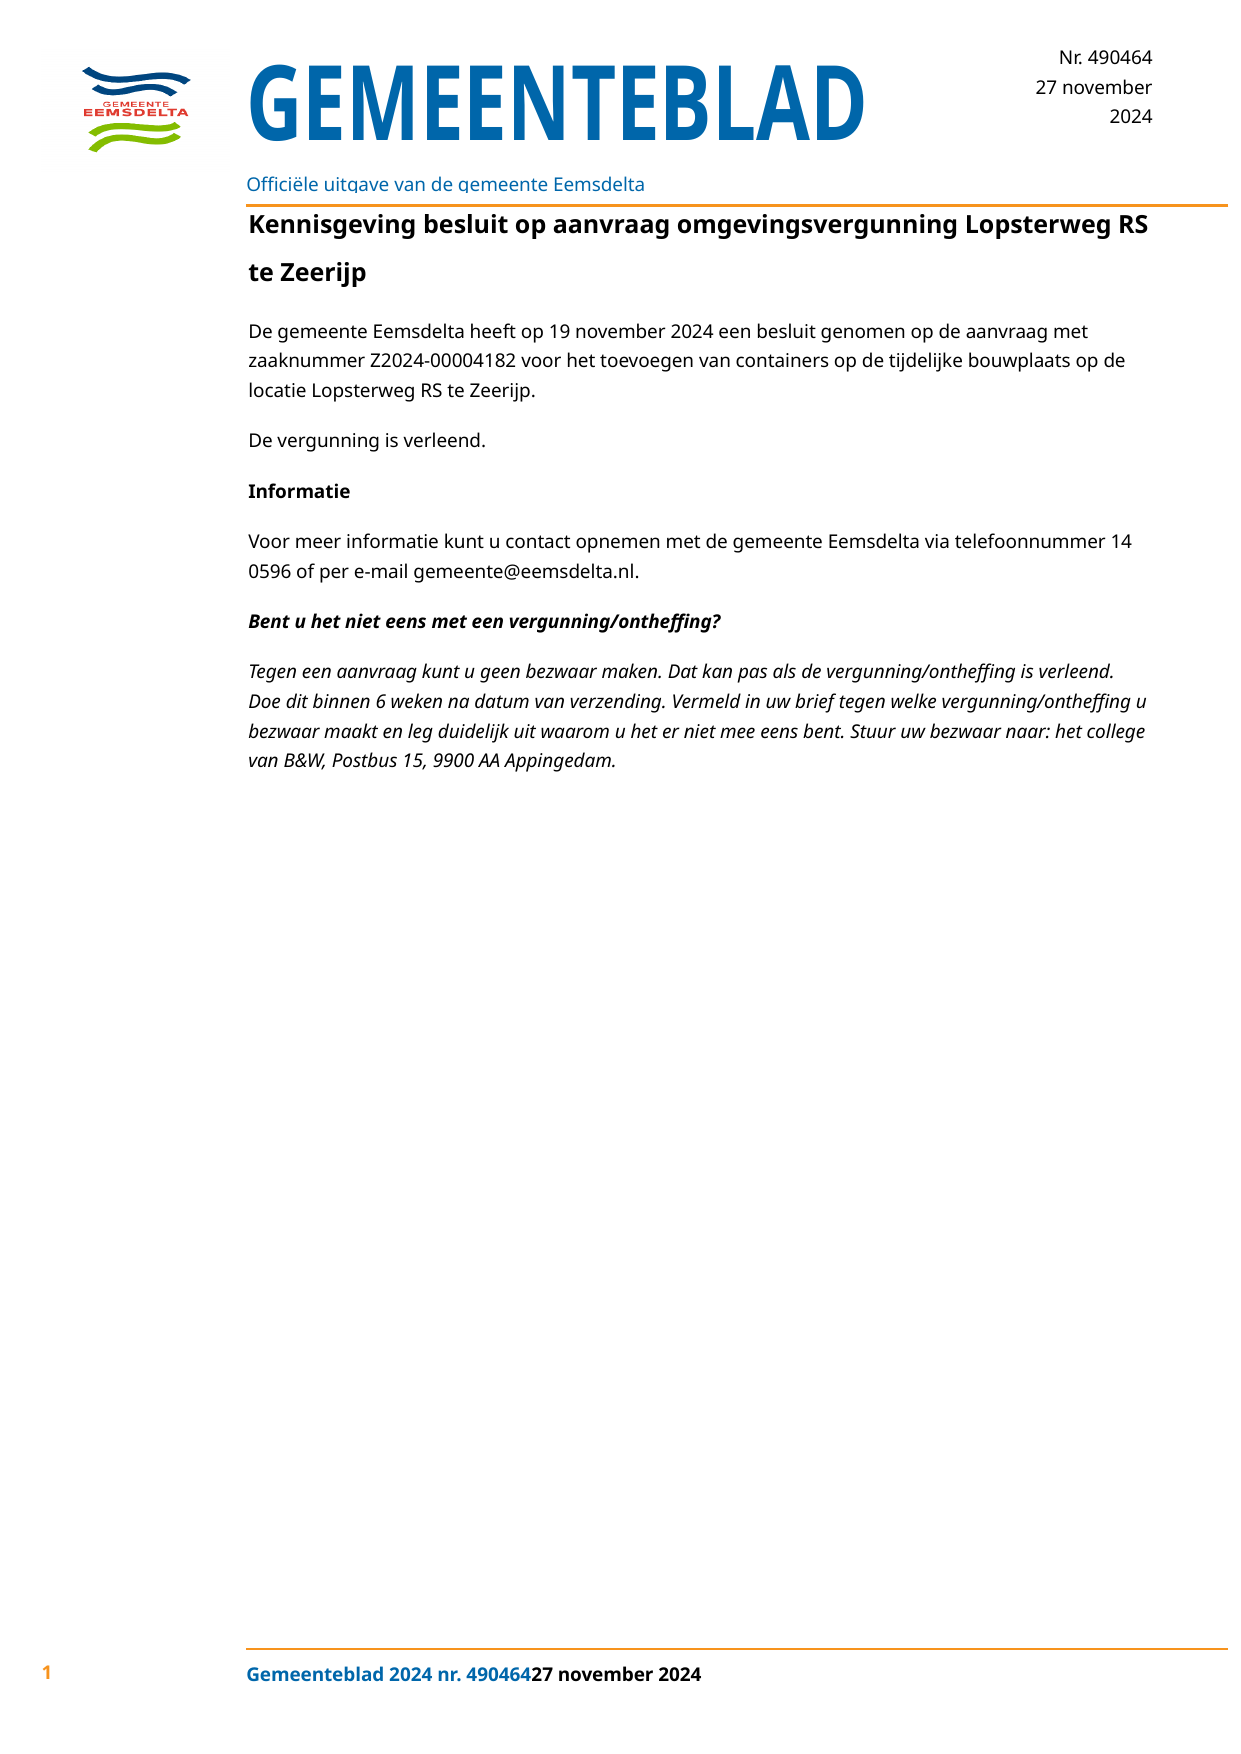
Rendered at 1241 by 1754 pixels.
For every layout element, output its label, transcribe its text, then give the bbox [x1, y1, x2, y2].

text Bent u het niet eens met een vergunning/ontheffing? [248, 608, 1152, 634]
text De gemeente Eemsdelta heeft op 19 november 2024 een besluit genomen op de aanvraag met zaaknummer Z2024-00004182 voor het toevoegen van containers op de tijdelijke bouwplaats op de locatie Lopsterweg RS te Zeerijp. [248, 318, 1152, 403]
text De vergunning is verleend. [248, 427, 1152, 453]
text Kennisgeving besluit op aanvraag omgevingsvergunning Lopsterweg RS te Zeerijp [248, 207, 1152, 288]
picture [41, 47, 231, 172]
text Voor meer informatie kunt u contact opnemen met de gemeente Eemsdelta via telefoonnummer 14 0596 of per e-mail gemeente@eemsdelta.nl. [248, 528, 1152, 584]
text Informatie [248, 478, 1152, 504]
text Tegen een aanvraag kunt u geen bezwaar maken. Dat kan pas als de vergunning/ontheffing is verleend. Doe dit binnen 6 weken na datum van verzending. Vermeld in uw brief tegen welke vergunning/ontheffing u bezwaar maakt en leg duidelijk uit waarom u het er niet mee eens bent. Stuur uw bezwaar naar: het college van B&W, Postbus 15, 9900 AA Appingedam. [248, 659, 1152, 773]
